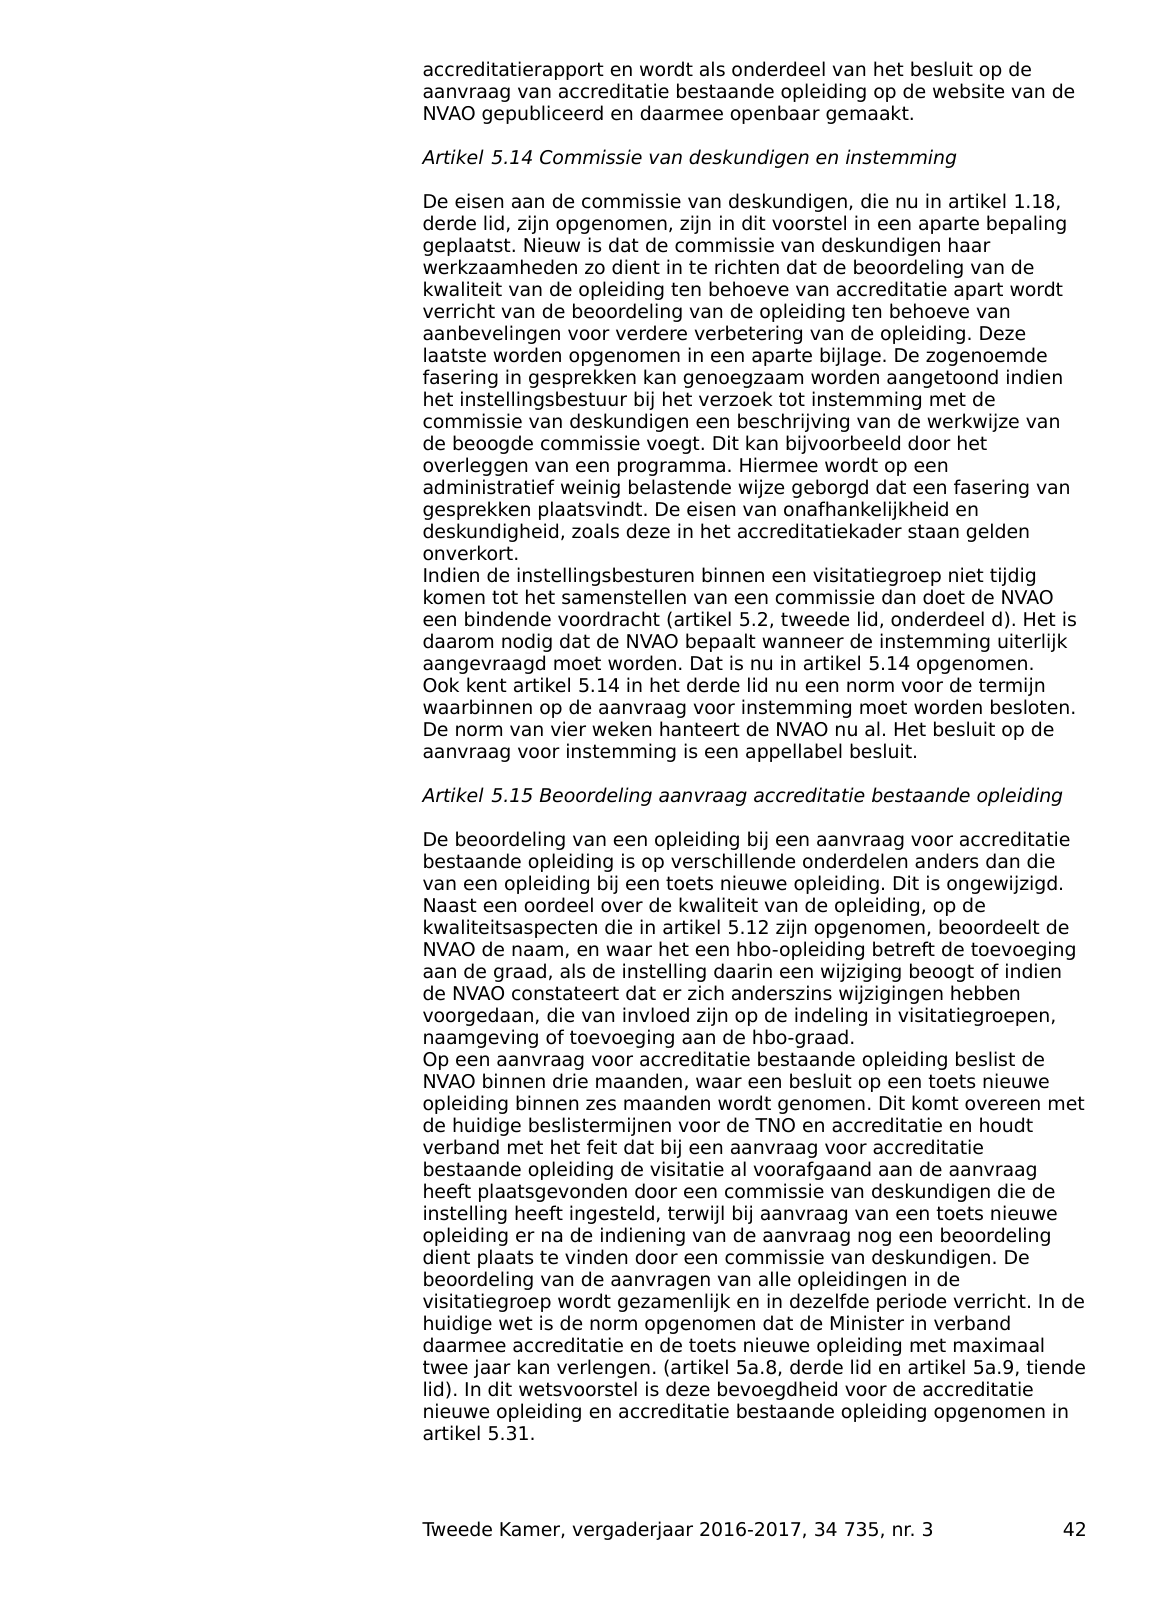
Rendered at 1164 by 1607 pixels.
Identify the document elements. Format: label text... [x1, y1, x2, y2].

text Indien de instellingsbesturen binnen een visitatiegroep niet tijdig komen tot het samenstellen van een commissie dan doet de NVAO een bindende voordracht (artikel 5.2, tweede lid, onderdeel d). Het is daarom nodig dat de NVAO bepaalt wanneer de instemming uiterlijk aangevraagd moet worden. Dat is nu in artikel 5.14 opgenomen. [422, 565, 1087, 675]
text De eisen aan de commissie van deskundigen, die nu in artikel 1.18, derde lid, zijn opgenomen, zijn in dit voorstel in een aparte bepaling geplaatst. Nieuw is dat de commissie van deskundigen haar werkzaamheden zo dient in te richten dat de beoordeling van de kwaliteit van de opleiding ten behoeve van accreditatie apart wordt verricht van de beoordeling van de opleiding ten behoeve van aanbevelingen voor verdere verbetering van de opleiding. Deze laatste worden opgenomen in een aparte bijlage. De zogenoemde fasering in gesprekken kan genoegzaam worden aangetoond indien het instellingsbestuur bij het verzoek tot instemming met de commissie van deskundigen een beschrijving van de werkwijze van de beoogde commissie voegt. Dit kan bijvoorbeeld door het overleggen van een programma. Hiermee wordt op een administratief weinig belastende wijze geborgd dat een fasering van gesprekken plaatsvindt. De eisen van onafhankelijkheid en deskundigheid, zoals deze in het accreditatiekader staan gelden onverkort. [422, 191, 1087, 565]
text Ook kent artikel 5.14 in het derde lid nu een norm voor de termijn waarbinnen op de aanvraag voor instemming moet worden besloten. De norm van vier weken hanteert de NVAO nu al. Het besluit op de aanvraag voor instemming is een appellabel besluit. [422, 675, 1087, 763]
subtitle Artikel 5.14 Commissie van deskundigen en instemming [422, 147, 1087, 169]
subtitle Artikel 5.15 Beoordeling aanvraag accreditatie bestaande opleiding [422, 785, 1087, 807]
text accreditatierapport en wordt als onderdeel van het besluit op de aanvraag van accreditatie bestaande opleiding op de website van de NVAO gepubliceerd en daarmee openbaar gemaakt. [422, 59, 1087, 125]
text Naast een oordeel over de kwaliteit van de opleiding, op de kwaliteitsaspecten die in artikel 5.12 zijn opgenomen, beoordeelt de NVAO de naam, en waar het een hbo-opleiding betreft de toevoeging aan de graad, als de instelling daarin een wijziging beoogt of indien de NVAO constateert dat er zich anderszins wijzigingen hebben voorgedaan, die van invloed zijn op de indeling in visitatiegroepen, naamgeving of toevoeging aan de hbo-graad. [422, 895, 1087, 1049]
text De beoordeling van een opleiding bij een aanvraag voor accreditatie bestaande opleiding is op verschillende onderdelen anders dan die van een opleiding bij een toets nieuwe opleiding. Dit is ongewijzigd. [422, 829, 1087, 895]
text Op een aanvraag voor accreditatie bestaande opleiding beslist de NVAO binnen drie maanden, waar een besluit op een toets nieuwe opleiding binnen zes maanden wordt genomen. Dit komt overeen met de huidige beslistermijnen voor de TNO en accreditatie en houdt verband met het feit dat bij een aanvraag voor accreditatie bestaande opleiding de visitatie al voorafgaand aan de aanvraag heeft plaatsgevonden door een commissie van deskundigen die de instelling heeft ingesteld, terwijl bij aanvraag van een toets nieuwe opleiding er na de indiening van de aanvraag nog een beoordeling dient plaats te vinden door een commissie van deskundigen. De beoordeling van de aanvragen van alle opleidingen in de visitatiegroep wordt gezamenlijk en in dezelfde periode verricht. In de huidige wet is de norm opgenomen dat de Minister in verband daarmee accreditatie en de toets nieuwe opleiding met maximaal twee jaar kan verlengen. (artikel 5a.8, derde lid en artikel 5a.9, tiende lid). In dit wetsvoorstel is deze bevoegdheid voor de accreditatie nieuwe opleiding en accreditatie bestaande opleiding opgenomen in artikel 5.31. [422, 1049, 1087, 1444]
